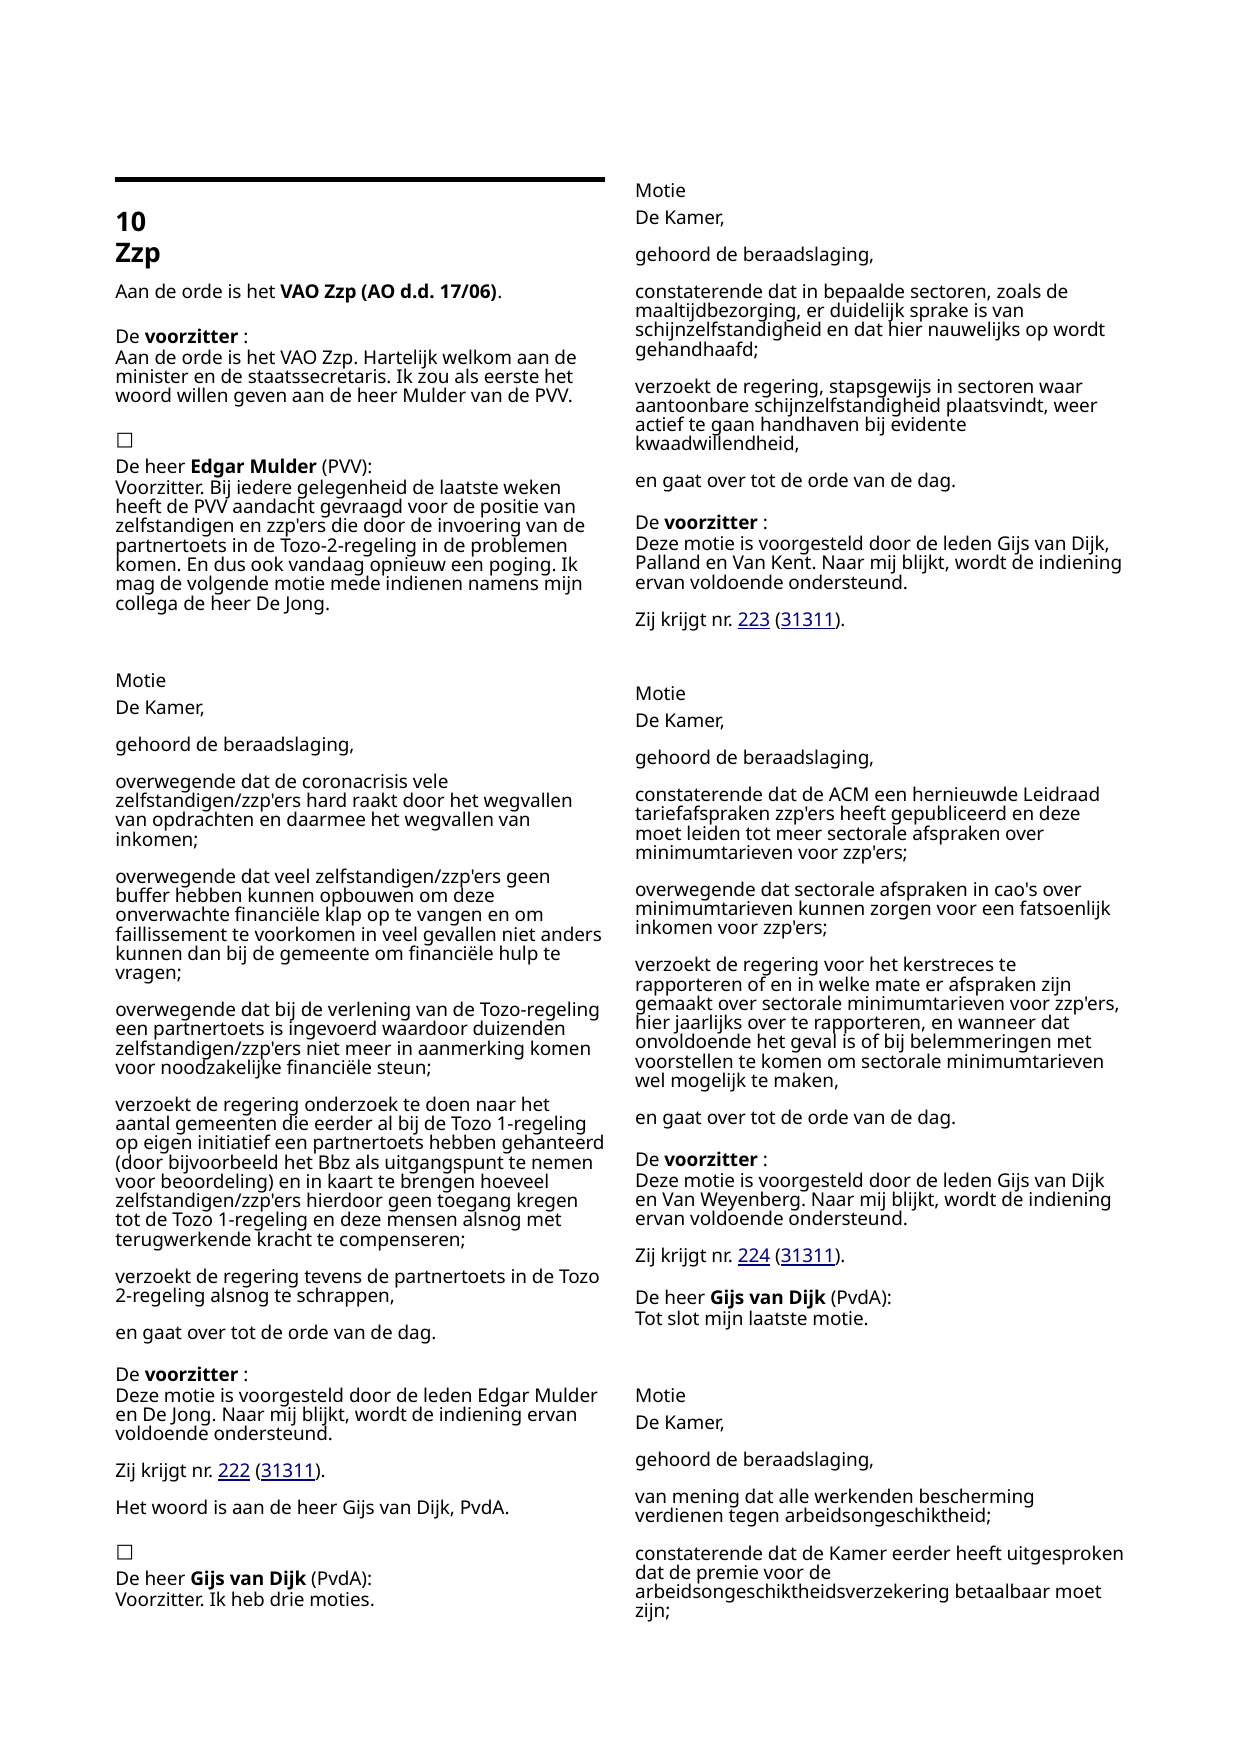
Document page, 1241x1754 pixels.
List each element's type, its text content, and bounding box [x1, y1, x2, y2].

text De voorzitter : [115, 323, 605, 349]
text gehoord de beraadslaging, [635, 749, 1125, 768]
text Tot slot mijn laatste motie. [635, 1310, 1125, 1329]
text verzoekt de regering, stapsgewijs in sectoren waar aantoonbare schijnzelfstandigheid plaatsvindt, weer actief te gaan handhaven bij evidente kwaadwillendheid, [635, 378, 1125, 455]
text constaterende dat in bepaalde sectoren, zoals de maaltijdbezorging, er duidelijk sprake is van schijnzelfstandigheid en dat hier nauwelijks op wordt gehandhaafd; [635, 283, 1125, 360]
text Motie [115, 667, 605, 693]
text van mening dat alle werkenden bescherming verdienen tegen arbeidsongeschiktheid; [635, 1488, 1125, 1527]
text Motie [635, 177, 1125, 203]
text De voorzitter : [635, 509, 1125, 535]
text Motie [635, 680, 1125, 706]
text en gaat over tot de orde van de dag. [635, 472, 1125, 492]
text Aan de orde is het VAO Zzp. Hartelijk welkom aan de minister en de staatssecretaris. Ik zou als eerste het woord willen geven aan de heer Mulder van de PVV. [115, 349, 605, 407]
text overwegende dat bij de verlening van de Tozo-regeling een partnertoets is ingevoerd waardoor duizenden zelfstandigen/zzp'ers niet meer in aanmerking komen voor noodzakelijke financiële steun; [115, 1001, 605, 1078]
text en gaat over tot de orde van de dag. [115, 1324, 605, 1343]
text Zij krijgt nr. 223 (31311). [635, 611, 1125, 630]
text De heer Gijs van Dijk (PvdA): [115, 1565, 605, 1591]
text Voorzitter. Ik heb drie moties. [115, 1591, 605, 1610]
text verzoekt de regering voor het kerstreces te rapporteren of en in welke mate er afspraken zijn gemaakt over sectorale minimumtarieven voor zzp'ers, hier jaarlijks over te rapporteren, en wanneer dat onvoldoende het geval is of bij belemmeringen met voorstellen te komen om sectorale minimumtarieven wel mogelijk te maken, [635, 956, 1125, 1091]
text Zij krijgt nr. 222 (31311). [115, 1462, 605, 1481]
text Zij krijgt nr. 224 (31311). [635, 1247, 1125, 1266]
text De voorzitter : [115, 1361, 605, 1387]
text gehoord de beraadslaging, [635, 246, 1125, 265]
text 10 [115, 203, 605, 239]
text Zzp [115, 239, 605, 283]
text overwegende dat veel zelfstandigen/zzp'ers geen buffer hebben kunnen opbouwen om deze onverwachte financiële klap op te vangen en om faillissement te voorkomen in veel gevallen niet anders kunnen dan bij de gemeente om financiële hulp te vragen; [115, 868, 605, 983]
text en gaat over tot de orde van de dag. [635, 1109, 1125, 1128]
text gehoord de beraadslaging, [635, 1451, 1125, 1471]
text De heer Edgar Mulder (PVV): [115, 453, 605, 479]
text verzoekt de regering tevens de partnertoets in de Tozo 2-regeling alsnog te schrappen, [115, 1268, 605, 1306]
text overwegende dat sectorale afspraken in cao's over minimumtarieven kunnen zorgen voor een fatsoenlijk inkomen voor zzp'ers; [635, 881, 1125, 938]
text verzoekt de regering onderzoek te doen naar het aantal gemeenten die eerder al bij de Tozo 1-regeling op eigen initiatief een partnertoets hebben gehanteerd (door bijvoorbeeld het Bbz als uitgangspunt te nemen voor beoordeling) en in kaart te brengen hoeveel zelfstandigen/zzp'ers hierdoor geen toegang kregen tot de Tozo 1-regeling en deze mensen alsnog met terugwerkende kracht te compenseren; [115, 1096, 605, 1250]
text De heer Gijs van Dijk (PvdA): [635, 1284, 1125, 1310]
text De voorzitter : [635, 1146, 1125, 1172]
text ⬜ [115, 427, 605, 453]
text Het woord is aan de heer Gijs van Dijk, PvdA. [115, 1499, 605, 1518]
text Aan de orde is het VAO Zzp (AO d.d. 17/06). [115, 283, 605, 302]
text De Kamer, [635, 209, 1125, 228]
text Voorzitter. Bij iedere gelegenheid de laatste weken heeft de PVV aandacht gevraagd voor de positie van zelfstandigen en zzp'ers die door de invoering van de partnertoets in de Tozo-2-regeling in de problemen komen. En dus ook vandaag opnieuw een poging. Ik mag de volgende motie mede indienen namens mijn collega de heer De Jong. [115, 479, 605, 614]
text De Kamer, [635, 1414, 1125, 1433]
text Deze motie is voorgesteld door de leden Edgar Mulder en De Jong. Naar mij blijkt, wordt de indiening ervan voldoende ondersteund. [115, 1387, 605, 1444]
text De Kamer, [635, 712, 1125, 731]
text ⬜ [115, 1539, 605, 1565]
text Deze motie is voorgesteld door de leden Gijs van Dijk, Palland en Van Kent. Naar mij blijkt, wordt de indiening ervan voldoende ondersteund. [635, 535, 1125, 593]
text gehoord de beraadslaging, [115, 736, 605, 755]
text constaterende dat de Kamer eerder heeft uitgesproken dat de premie voor de arbeidsongeschiktheidsverzekering betaalbaar moet zijn; [635, 1544, 1125, 1622]
text overwegende dat de coronacrisis vele zelfstandigen/zzp'ers hard raakt door het wegvallen van opdrachten en daarmee het wegvallen van inkomen; [115, 773, 605, 850]
text constaterende dat de ACM een hernieuwde Leidraad tariefafspraken zzp'ers heeft gepubliceerd en deze moet leiden tot meer sectorale afspraken over minimumtarieven voor zzp'ers; [635, 786, 1125, 863]
text De Kamer, [115, 699, 605, 718]
text Deze motie is voorgesteld door de leden Gijs van Dijk en Van Weyenberg. Naar mij blijkt, wordt de indiening ervan voldoende ondersteund. [635, 1172, 1125, 1229]
text Motie [635, 1383, 1125, 1408]
